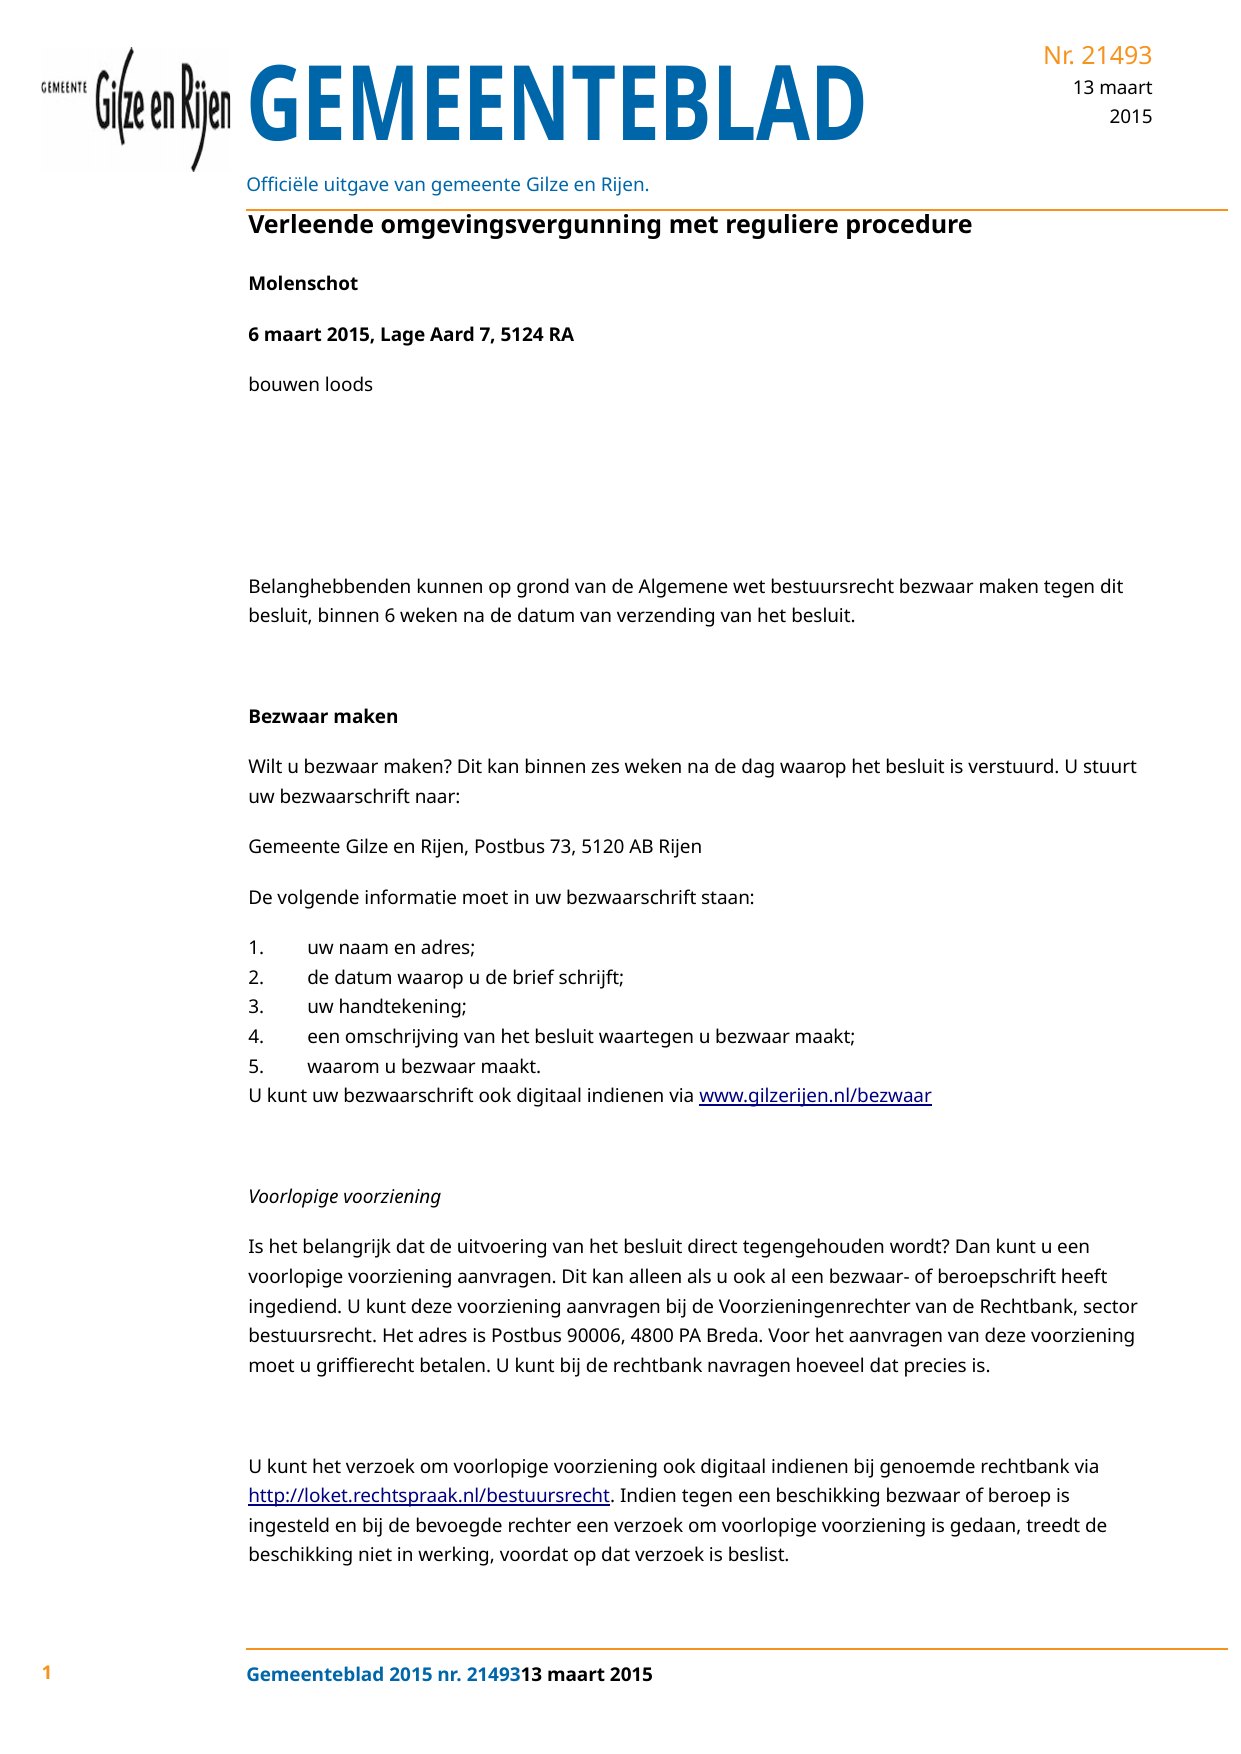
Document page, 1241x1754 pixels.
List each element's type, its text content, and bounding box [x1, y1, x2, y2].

list uw naam en adres; [248, 934, 1152, 960]
text bouwen loods [248, 371, 1152, 397]
text 6 maart 2015, Lage Aard 7, 5124 RA [248, 321, 1152, 346]
text U kunt uw bezwaarschrift ook digitaal indienen via www.gilzerijen.nl/bezwaar [248, 1082, 1152, 1108]
list de datum waarop u de brief schrijft; [248, 964, 1152, 990]
list uw handtekening; [248, 994, 1152, 1019]
text Voorlopige voorziening [248, 1183, 1152, 1209]
text Belanghebbenden kunnen op grond van de Algemene wet bestuursrecht bezwaar maken tegen dit besluit, binnen 6 weken na de datum van verzending van het besluit. [248, 573, 1152, 628]
text Gemeente Gilze en Rijen, Postbus 73, 5120 AB Rijen [248, 834, 1152, 859]
text De volgende informatie moet in uw bezwaarschrift staan: [248, 884, 1152, 910]
text Wilt u bezwaar maken? Dit kan binnen zes weken na de dag waarop het besluit is verstuurd. U stuurt uw bezwaarschrift naar: [248, 754, 1152, 809]
text Is het belangrijk dat de uitvoering van het besluit direct tegengehouden wordt? Dan kunt u een voorlopige voorziening aanvragen. Dit kan alleen als u ook al een bezwaar- of beroepschrift heeft ingediend. U kunt deze voorziening aanvragen bij de Voorzieningenrechter van de Rechtbank, sector bestuursrecht. Het adres is Postbus 90006, 4800 PA Breda. Voor het aanvragen van deze voorziening moet u griffierecht betalen. U kunt bij de rechtbank navragen hoeveel dat precies is. [248, 1234, 1152, 1378]
text U kunt het verzoek om voorlopige voorziening ook digitaal indienen bij genoemde rechtbank via http://loket.rechtspraak.nl/bestuursrecht. Indien tegen een beschikking bezwaar of beroep is ingesteld en bij de bevoegde rechter een verzoek om voorlopige voorziening is gedaan, treedt de beschikking niet in werking, voordat op dat verzoek is beslist. [248, 1453, 1152, 1567]
text Bezwaar maken [248, 703, 1152, 729]
text Molenschot [248, 270, 1152, 296]
text Verleende omgevingsvergunning met reguliere procedure [248, 211, 1152, 241]
list een omschrijving van het besluit waartegen u bezwaar maakt; [248, 1023, 1152, 1049]
list waarom u bezwaar maakt. [248, 1053, 1152, 1078]
picture [41, 47, 231, 172]
